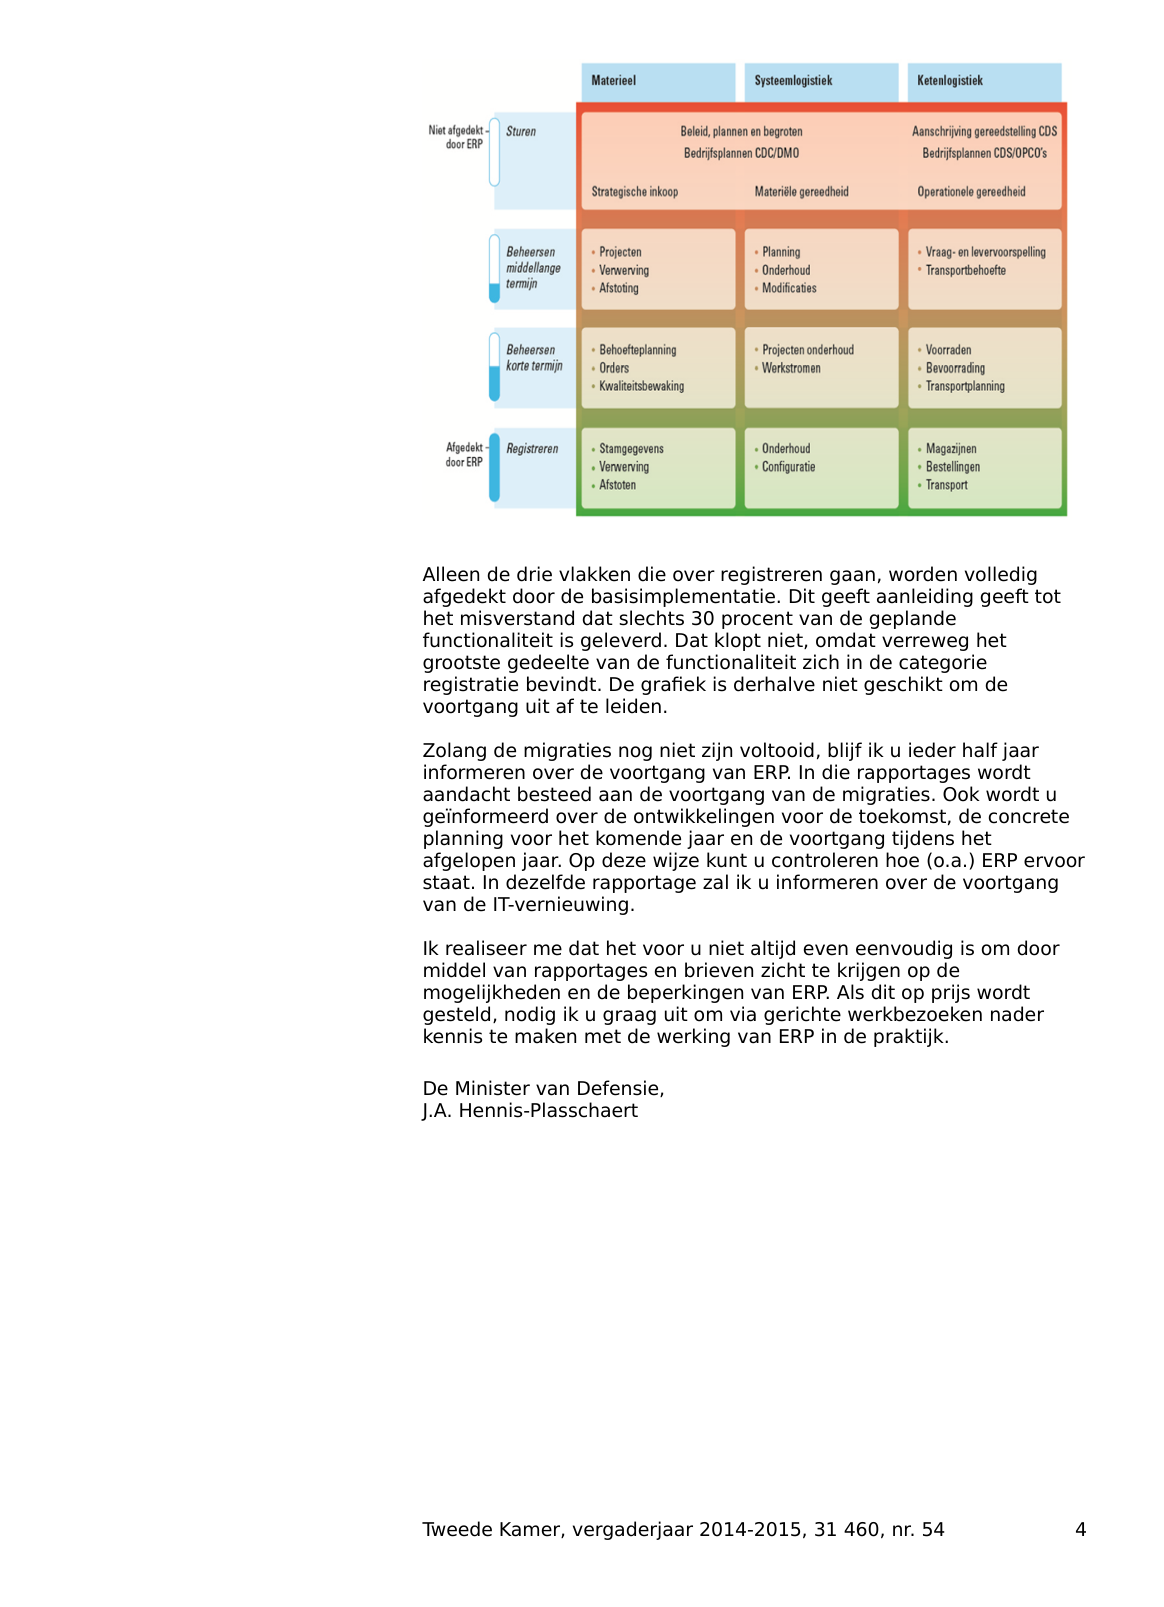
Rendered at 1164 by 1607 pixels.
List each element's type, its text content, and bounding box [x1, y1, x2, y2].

text Alleen de drie vlakken die over registreren gaan, worden volledig afgedekt door de basisimplementatie. Dit geeft aanleiding geeft tot het misverstand dat slechts 30 procent van de geplande functionaliteit is geleverd. Dat klopt niet, omdat verreweg het grootste gedeelte van de functionaliteit zich in de categorie registratie bevindt. De grafiek is derhalve niet geschikt om de voortgang uit af te leiden. [422, 564, 1087, 718]
text De Minister van Defensie, J.A. Hennis-Plasschaert [422, 1078, 1087, 1122]
picture [422, 59, 1072, 520]
text Zolang de migraties nog niet zijn voltooid, blijf ik u ieder half jaar informeren over de voortgang van ERP. In die rapportages wordt aandacht besteed aan de voortgang van de migraties. Ook wordt u geïnformeerd over de ontwikkelingen voor de toekomst, de concrete planning voor het komende jaar en de voortgang tijdens het afgelopen jaar. Op deze wijze kunt u controleren hoe (o.a.) ERP ervoor staat. In dezelfde rapportage zal ik u informeren over de voortgang van de IT-vernieuwing. [422, 740, 1087, 916]
text Ik realiseer me dat het voor u niet altijd even eenvoudig is om door middel van rapportages en brieven zicht te krijgen op de mogelijkheden en de beperkingen van ERP. Als dit op prijs wordt gesteld, nodig ik u graag uit om via gerichte werkbezoeken nader kennis te maken met de werking van ERP in de praktijk. [422, 938, 1087, 1048]
